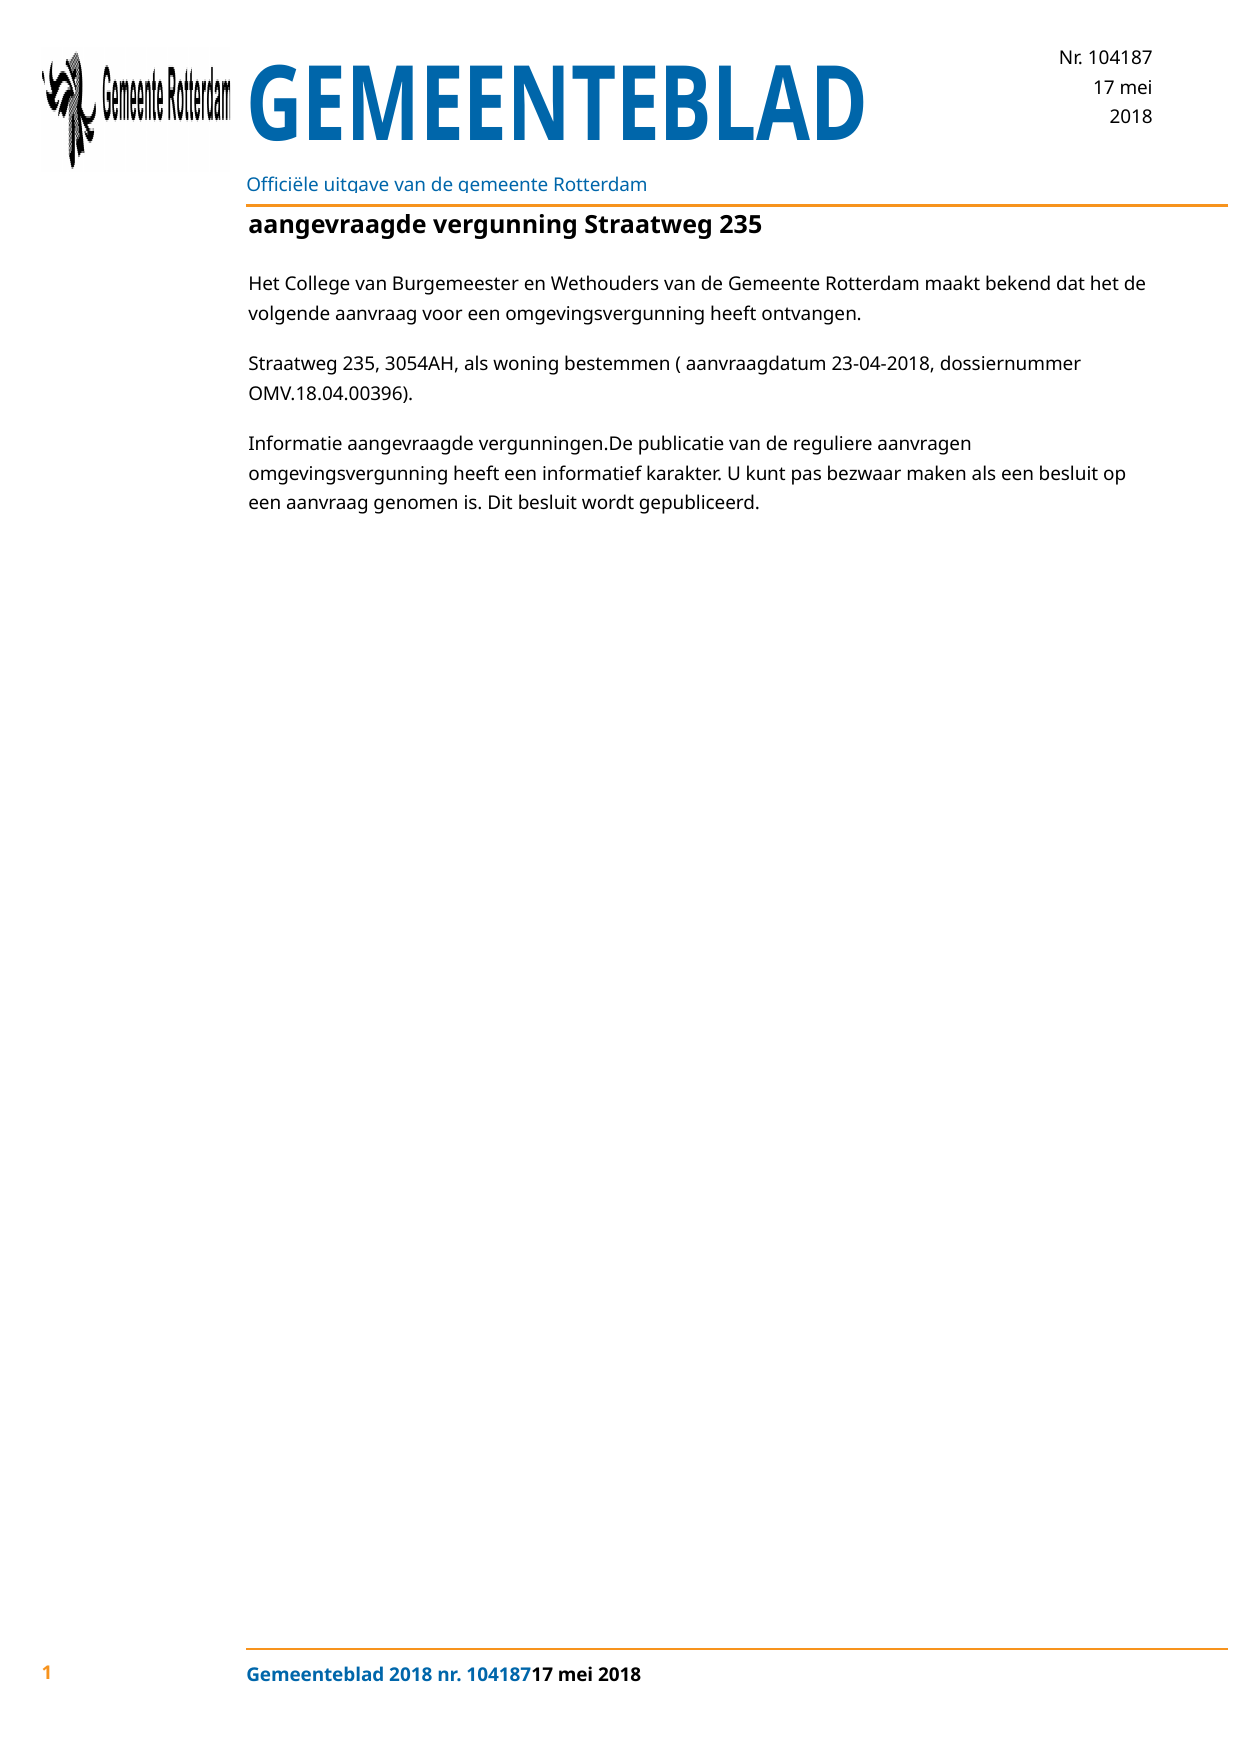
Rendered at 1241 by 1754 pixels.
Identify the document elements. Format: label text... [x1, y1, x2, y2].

text Informatie aangevraagde vergunningen.De publicatie van de reguliere aanvragen omgevingsvergunning heeft een informatief karakter. U kunt pas bezwaar maken als een besluit op een aanvraag genomen is. Dit besluit wordt gepubliceerd. [248, 430, 1152, 515]
text aangevraagde vergunning Straatweg 235 [248, 207, 1152, 241]
text Straatweg 235, 3054AH, als woning bestemmen ( aanvraagdatum 23-04-2018, dossiernummer OMV.18.04.00396). [248, 350, 1152, 406]
text Het College van Burgemeester en Wethouders van de Gemeente Rotterdam maakt bekend dat het de volgende aanvraag voor een omgevingsvergunning heeft ontvangen. [248, 270, 1152, 326]
picture [41, 47, 231, 172]
